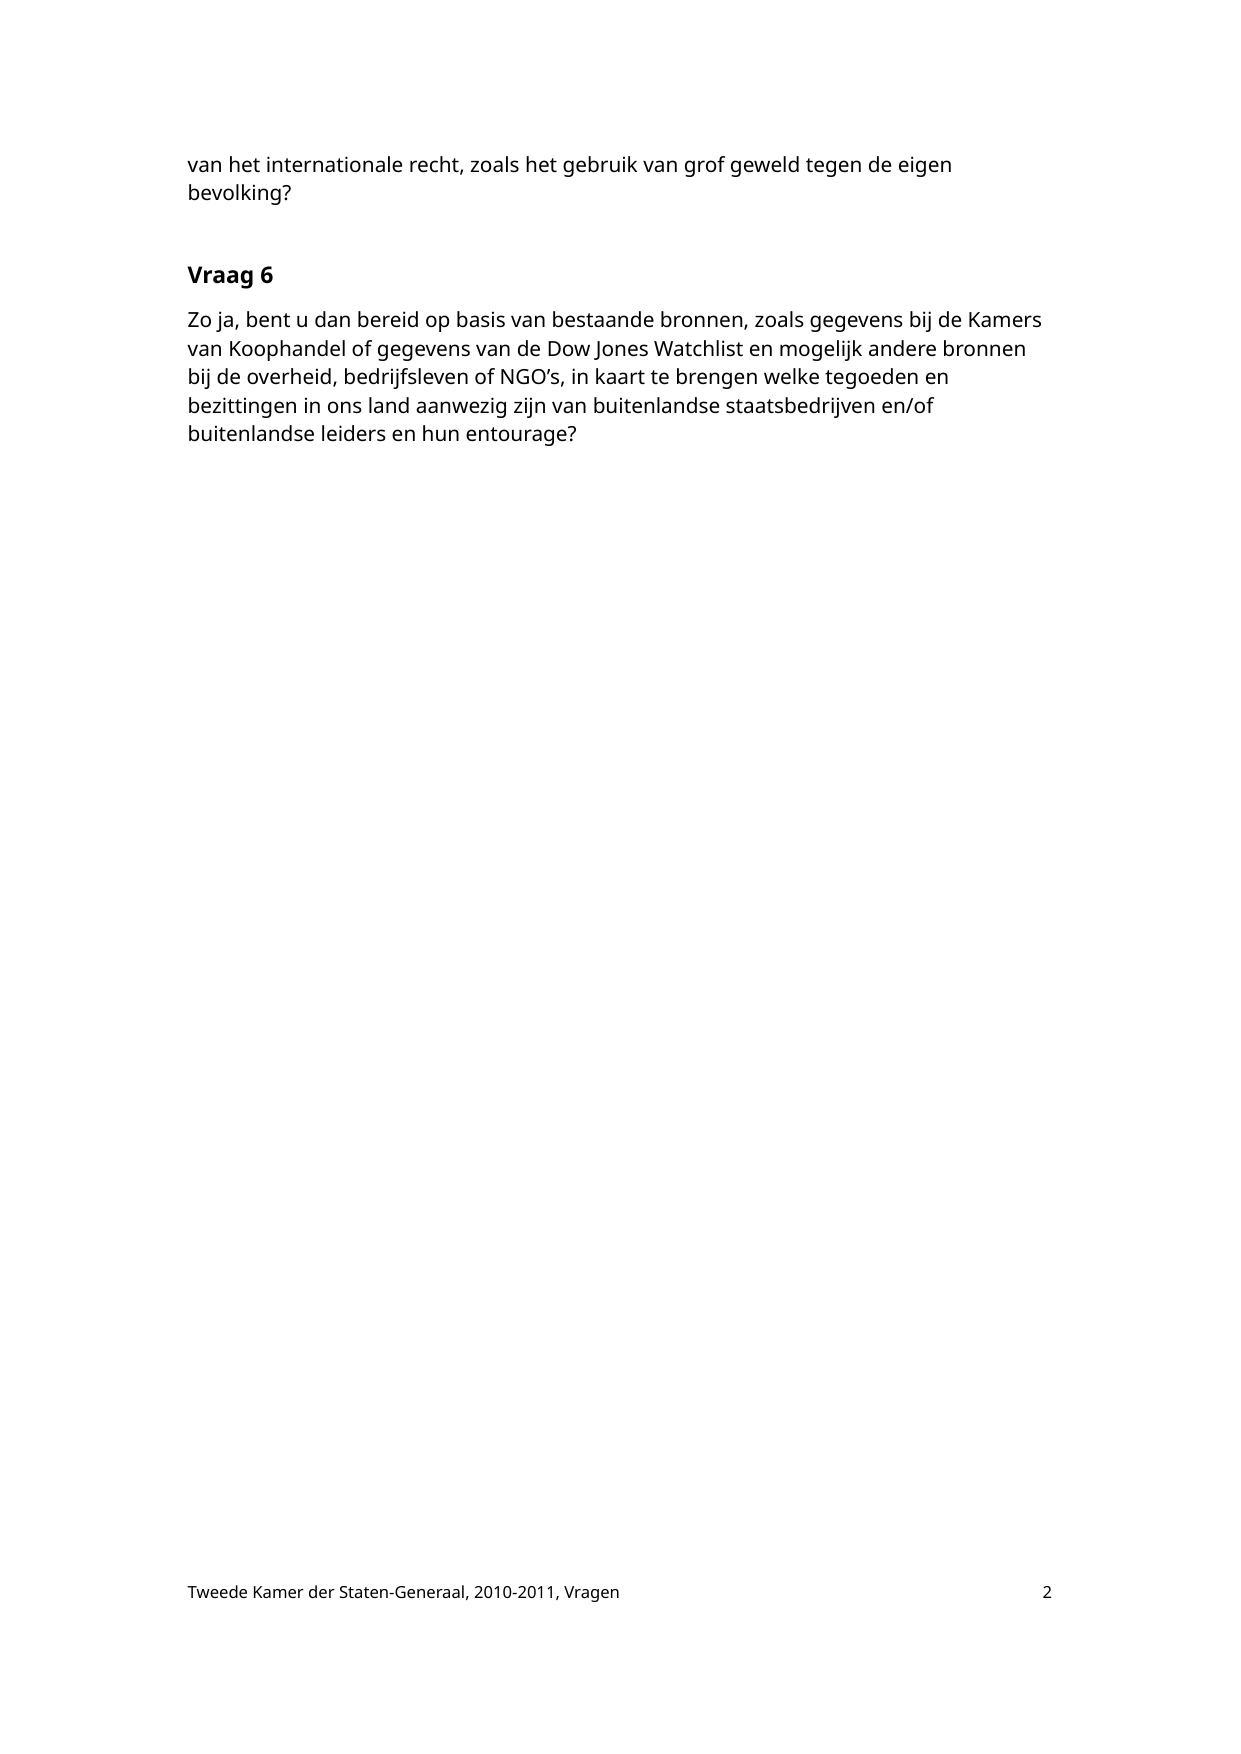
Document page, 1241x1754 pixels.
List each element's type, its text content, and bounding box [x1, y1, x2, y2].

subtitle Vraag 6 [187, 259, 1053, 291]
text van het internationale recht, zoals het gebruik van grof geweld tegen de eigen bevolking? [187, 150, 1053, 207]
text Zo ja, bent u dan bereid op basis van bestaande bronnen, zoals gegevens bij de Kamers van Koophandel of gegevens van de Dow Jones Watchlist en mogelijk andere bronnen bij de overheid, bedrijfsleven of NGO’s, in kaart te brengen welke tegoeden en bezittingen in ons land aanwezig zijn van buitenlandse staatsbedrijven en/of buitenlandse leiders en hun entourage? [187, 306, 1053, 448]
